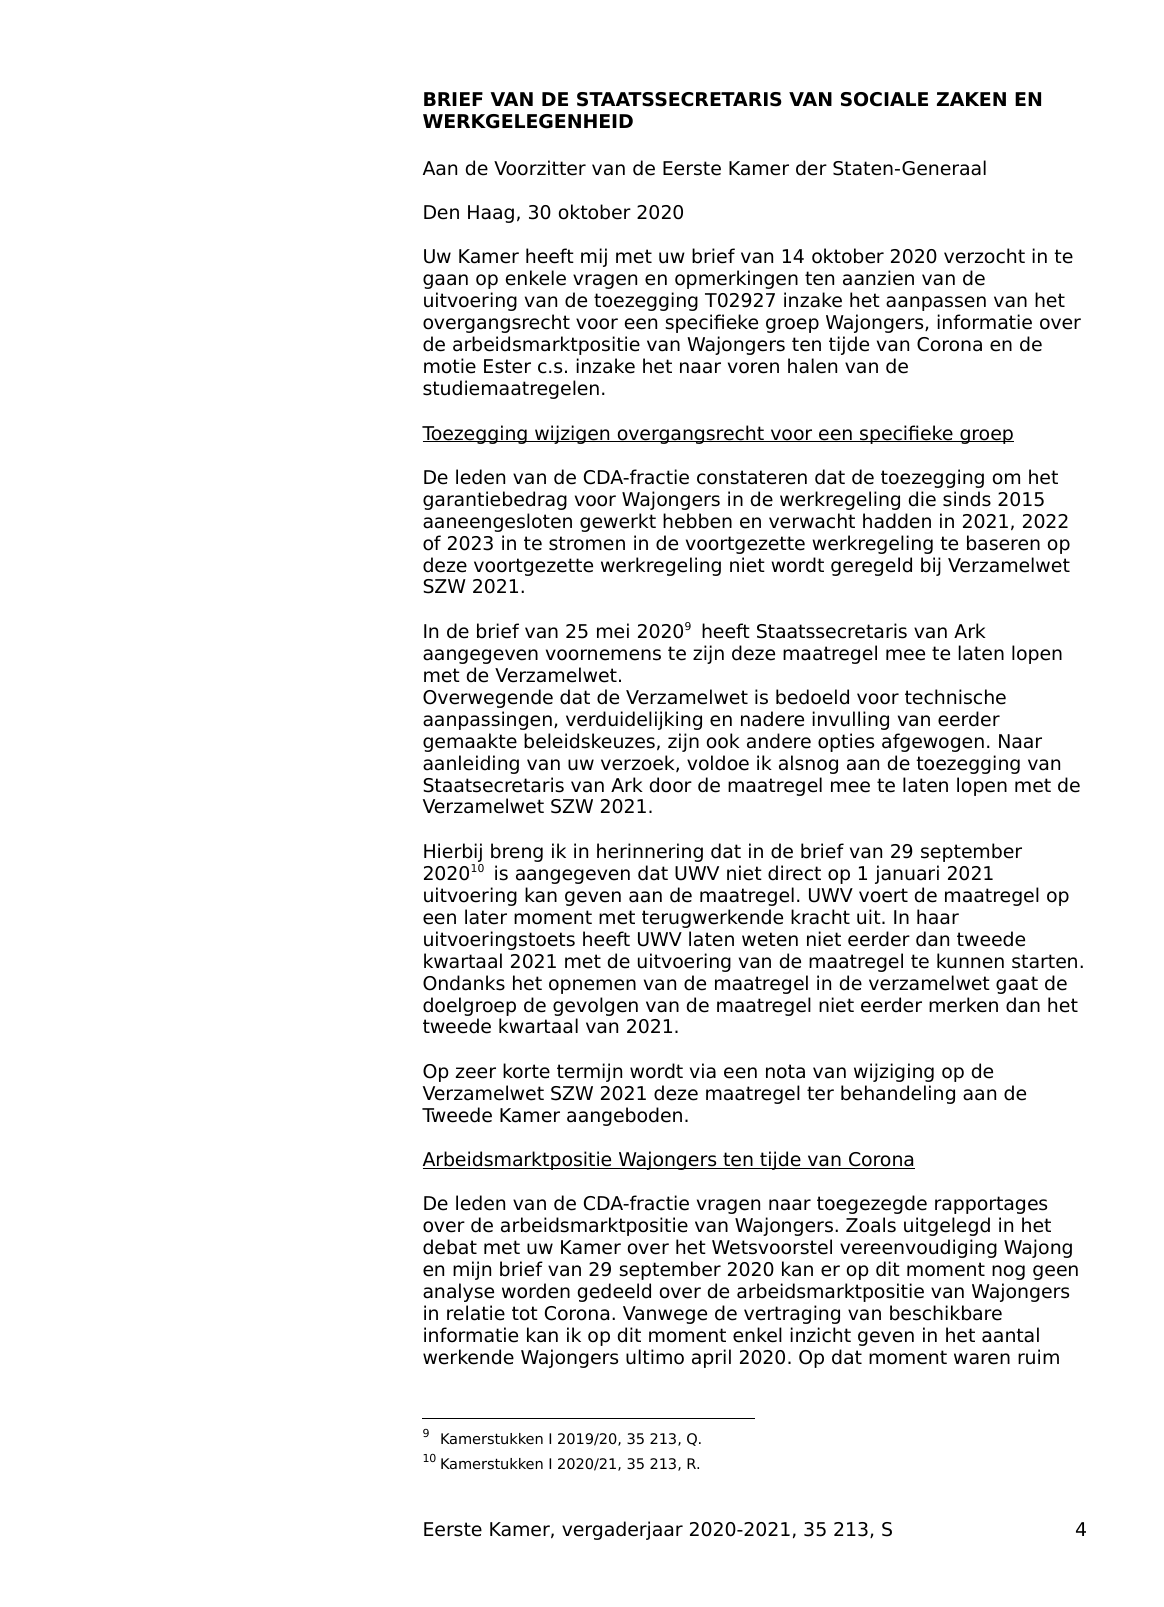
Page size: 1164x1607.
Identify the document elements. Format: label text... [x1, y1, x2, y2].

text Overwegende dat de Verzamelwet is bedoeld voor technische aanpassingen, verduidelijking en nadere invulling van eerder gemaakte beleidskeuzes, zijn ook andere opties afgewogen. Naar aanleiding van uw verzoek, voldoe ik alsnog aan de toezegging van Staatsecretaris van Ark door de maatregel mee te laten lopen met de Verzamelwet SZW 2021. [422, 687, 1087, 818]
text Aan de Voorzitter van de Eerste Kamer der Staten-Generaal [422, 158, 1087, 180]
text Uw Kamer heeft mij met uw brief van 14 oktober 2020 verzocht in te gaan op enkele vragen en opmerkingen ten aanzien van de uitvoering van de toezegging T02927 inzake het aanpassen van het overgangsrecht voor een specifieke groep Wajongers, informatie over de arbeidsmarktpositie van Wajongers ten tijde van Corona en de motie Ester c.s. inzake het naar voren halen van de studiemaatregelen. [422, 246, 1087, 400]
text Kamerstukken I 2019/20, 35 213, Q. [422, 1427, 1087, 1449]
text De leden van de CDA-fractie constateren dat de toezegging om het garantiebedrag voor Wajongers in de werkregeling die sinds 2015 aaneengesloten gewerkt hebben en verwacht hadden in 2021, 2022 of 2023 in te stromen in de voortgezette werkregeling te baseren op deze voortgezette werkregeling niet wordt geregeld bij Verzamelwet SZW 2021. [422, 467, 1087, 598]
text De leden van de CDA-fractie vragen naar toegezegde rapportages over de arbeidsmarktpositie van Wajongers. Zoals uitgelegd in het debat met uw Kamer over het Wetsvoorstel vereenvoudiging Wajong en mijn brief van 29 september 2020 kan er op dit moment nog geen analyse worden gedeeld over de arbeidsmarktpositie van Wajongers in relatie tot Corona. Vanwege de vertraging van beschikbare informatie kan ik op dit moment enkel inzicht geven in het aantal werkende Wajongers ultimo april 2020. Op dat moment waren ruim [422, 1193, 1087, 1369]
subtitle Toezegging wijzigen overgangsrecht voor een specifieke groep [422, 422, 1087, 444]
text Den Haag, 30 oktober 2020 [422, 202, 1087, 224]
subtitle BRIEF VAN DE STAATSSECRETARIS VAN SOCIALE ZAKEN EN WERKGELEGENHEID [422, 89, 1087, 133]
subtitle Arbeidsmarktpositie Wajongers ten tijde van Corona [422, 1149, 1087, 1171]
text Hierbij breng ik in herinnering dat in de brief van 29 september 2020 is aangegeven dat UWV niet direct op 1 januari 2021 uitvoering kan geven aan de maatregel. UWV voert de maatregel op een later moment met terugwerkende kracht uit. In haar uitvoeringstoets heeft UWV laten weten niet eerder dan tweede kwartaal 2021 met de uitvoering van de maatregel te kunnen starten. Ondanks het opnemen van de maatregel in de verzamelwet gaat de doelgroep de gevolgen van de maatregel niet eerder merken dan het tweede kwartaal van 2021. [422, 841, 1087, 1038]
text Kamerstukken I 2020/21, 35 213, R. [422, 1452, 1087, 1474]
text In de brief van 25 mei 2020 heeft Staatssecretaris van Ark aangegeven voornemens te zijn deze maatregel mee te laten lopen met de Verzamelwet. [422, 621, 1087, 687]
text Op zeer korte termijn wordt via een nota van wijziging op de Verzamelwet SZW 2021 deze maatregel ter behandeling aan de Tweede Kamer aangeboden. [422, 1061, 1087, 1127]
